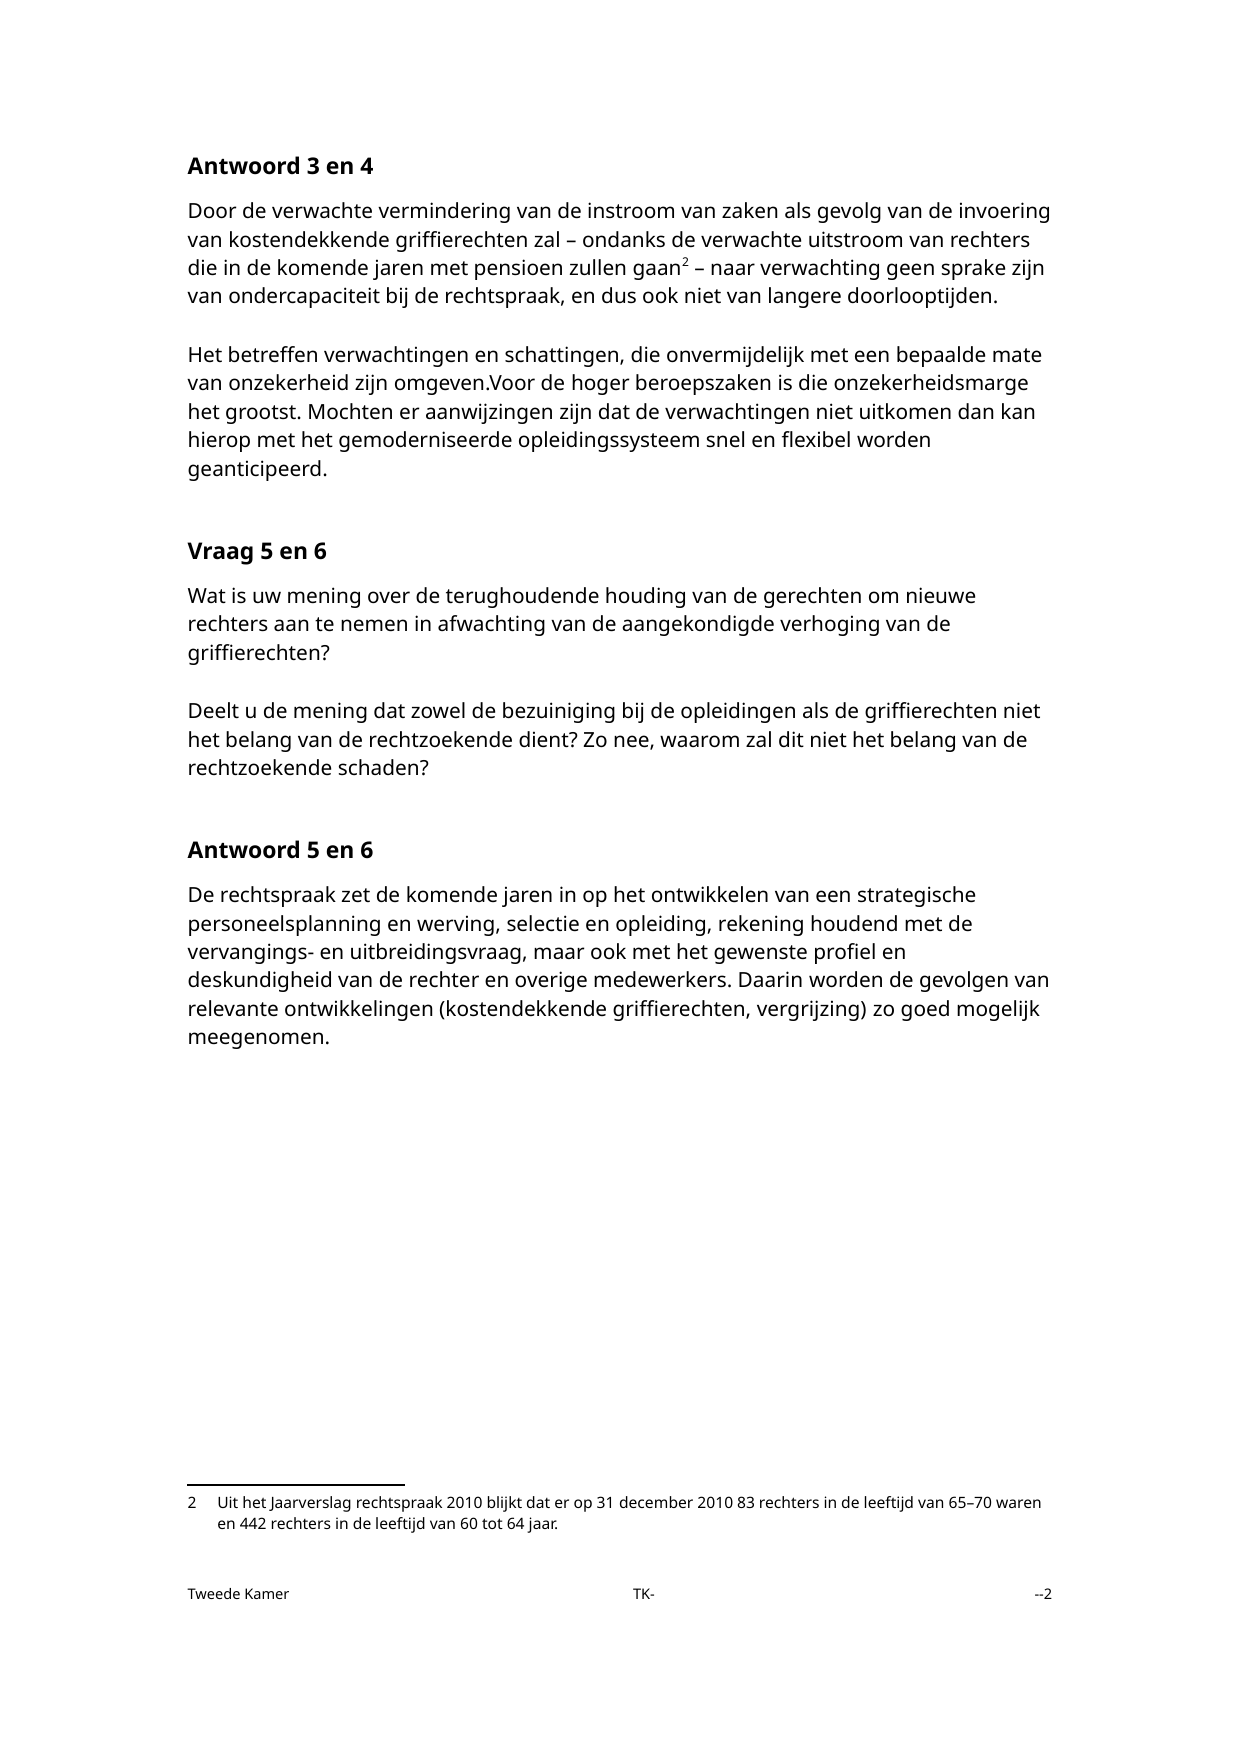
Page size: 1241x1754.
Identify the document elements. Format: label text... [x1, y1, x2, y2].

text Het betreffen verwachtingen en schattingen, die onvermijdelijk met een bepaalde mate van onzekerheid zijn omgeven.Voor de hoger beroepszaken is die onzekerheidsmarge het grootst. Mochten er aanwijzingen zijn dat de verwachtingen niet uitkomen dan kan hierop met het gemoderniseerde opleidingssysteem snel en flexibel worden geanticipeerd. [187, 340, 1053, 482]
text Wat is uw mening over de terughoudende houding van de gerechten om nieuwe rechters aan te nemen in afwachting van de aangekondigde verhoging van de griffierechten? [187, 581, 1053, 666]
text Door de verwachte vermindering van de instroom van zaken als gevolg van de invoering van kostendekkende griffierechten zal – ondanks de verwachte uitstroom van rechters die in de komende jaren met pensioen zullen gaan – naar verwachting geen sprake zijn van ondercapaciteit bij de rechtspraak, en dus ook niet van langere doorlooptijden. [187, 196, 1053, 310]
subtitle Vraag 5 en 6 [187, 535, 1053, 566]
subtitle Antwoord 3 en 4 [187, 150, 1053, 181]
text Uit het Jaarverslag rechtspraak 2010 blijkt dat er op 31 december 2010 83 rechters in de leeftijd van 65–70 waren en 442 rechters in de leeftijd van 60 tot 64 jaar. [187, 1477, 1053, 1534]
text Deelt u de mening dat zowel de bezuiniging bij de opleidingen als de griffierechten niet het belang van de rechtzoekende dient? Zo nee, waarom zal dit niet het belang van de rechtzoekende schaden? [187, 696, 1053, 782]
text De rechtspraak zet de komende jaren in op het ontwikkelen van een strategische personeelsplanning en werving, selectie en opleiding, rekening houdend met de vervangings- en uitbreidingsvraag, maar ook met het gewenste profiel en deskundigheid van de rechter en overige medewerkers. Daarin worden de gevolgen van relevante ontwikkelingen (kostendekkende griffierechten, vergrijzing) zo goed mogelijk meegenomen. [187, 880, 1053, 1051]
subtitle Antwoord 5 en 6 [187, 834, 1053, 865]
